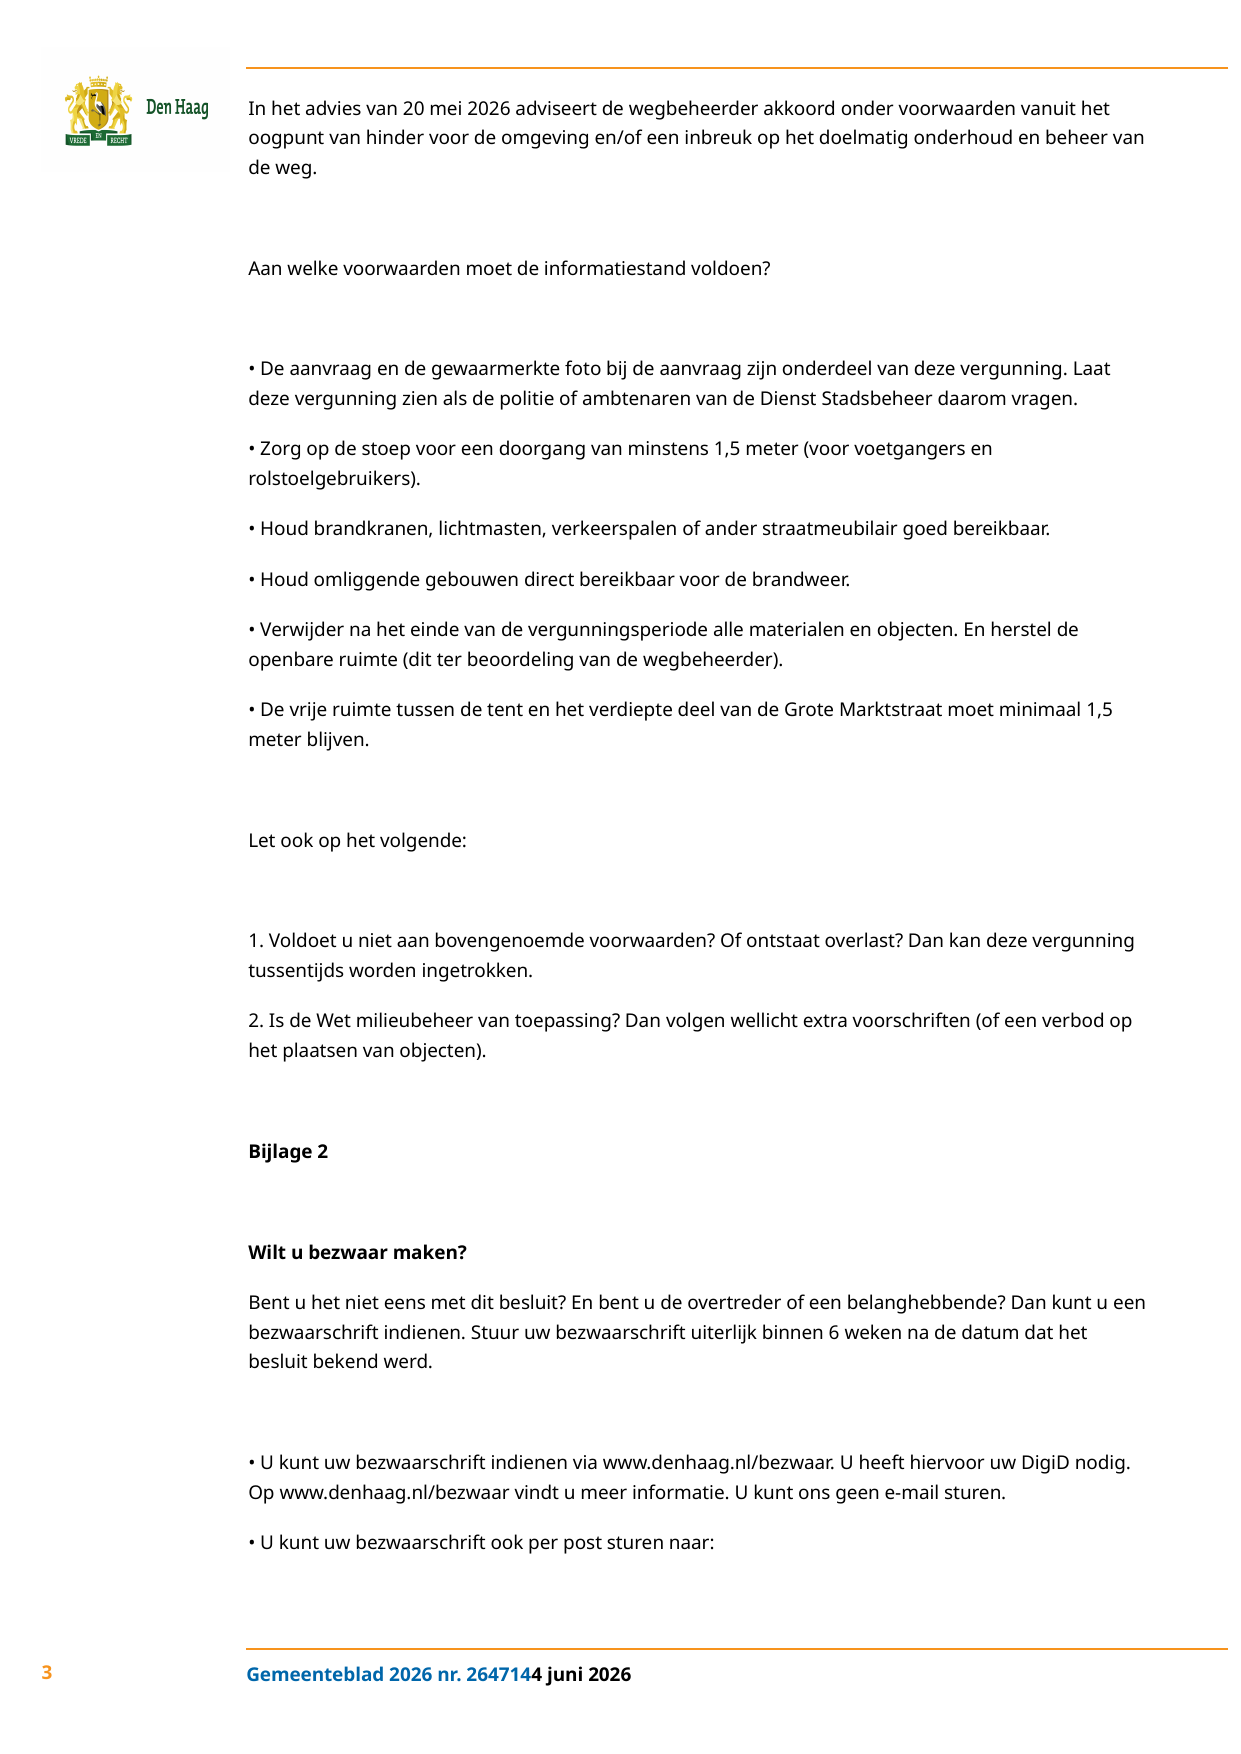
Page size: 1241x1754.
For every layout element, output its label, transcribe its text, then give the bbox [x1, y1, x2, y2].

text 1. Voldoet u niet aan bovengenoemde voorwaarden? Of ontstaat overlast? Dan kan deze vergunning tussentijds worden ingetrokken. [248, 928, 1152, 983]
text Bent u het niet eens met dit besluit? En bent u de overtreder of een belanghebbende? Dan kunt u een bezwaarschrift indienen. Stuur uw bezwaarschrift uiterlijk binnen 6 weken na de datum dat het besluit bekend werd. [248, 1289, 1152, 1374]
text • De aanvraag en de gewaarmerkte foto bij de aanvraag zijn onderdeel van deze vergunning. Laat deze vergunning zien als de politie of ambtenaren van de Dienst Stadsbeheer daarom vragen. [248, 356, 1152, 411]
text • Zorg op de stoep voor een doorgang van minstens 1,5 meter (voor voetgangers en rolstoelgebruikers). [248, 436, 1152, 491]
text Aan welke voorwaarden moet de informatiestand voldoen? [248, 255, 1152, 281]
text • Verwijder na het einde van de vergunningsperiode alle materialen en objecten. En herstel de openbare ruimte (dit ter beoordeling van de wegbeheerder). [248, 616, 1152, 672]
text In het advies van 20 mei 2026 adviseert de wegbeheerder akkoord onder voorwaarden vanuit het oogpunt van hinder voor de omgeving en/of een inbreuk op het doelmatig onderhoud en beheer van de weg. [248, 95, 1152, 180]
text • De vrije ruimte tussen de tent en het verdiepte deel van de Grote Marktstraat moet minimaal 1,5 meter blijven. [248, 696, 1152, 752]
text • Houd omliggende gebouwen direct bereikbaar voor de brandweer. [248, 566, 1152, 592]
text Wilt u bezwaar maken? [248, 1239, 1152, 1265]
text Let ook op het volgende: [248, 827, 1152, 853]
picture [41, 47, 231, 172]
text • Houd brandkranen, lichtmasten, verkeerspalen of ander straatmeubilair goed bereikbaar. [248, 516, 1152, 541]
text • U kunt uw bezwaarschrift indienen via www.denhaag.nl/bezwaar. U heeft hiervoor uw DigiD nodig. Op www.denhaag.nl/bezwaar vindt u meer informatie. U kunt ons geen e-mail sturen. [248, 1449, 1152, 1505]
text Bijlage 2 [248, 1138, 1152, 1164]
text • U kunt uw bezwaarschrift ook per post sturen naar: [248, 1529, 1152, 1555]
text 2. Is de Wet milieubeheer van toepassing? Dan volgen wellicht extra voorschriften (of een verbod op het plaatsen van objecten). [248, 1008, 1152, 1063]
